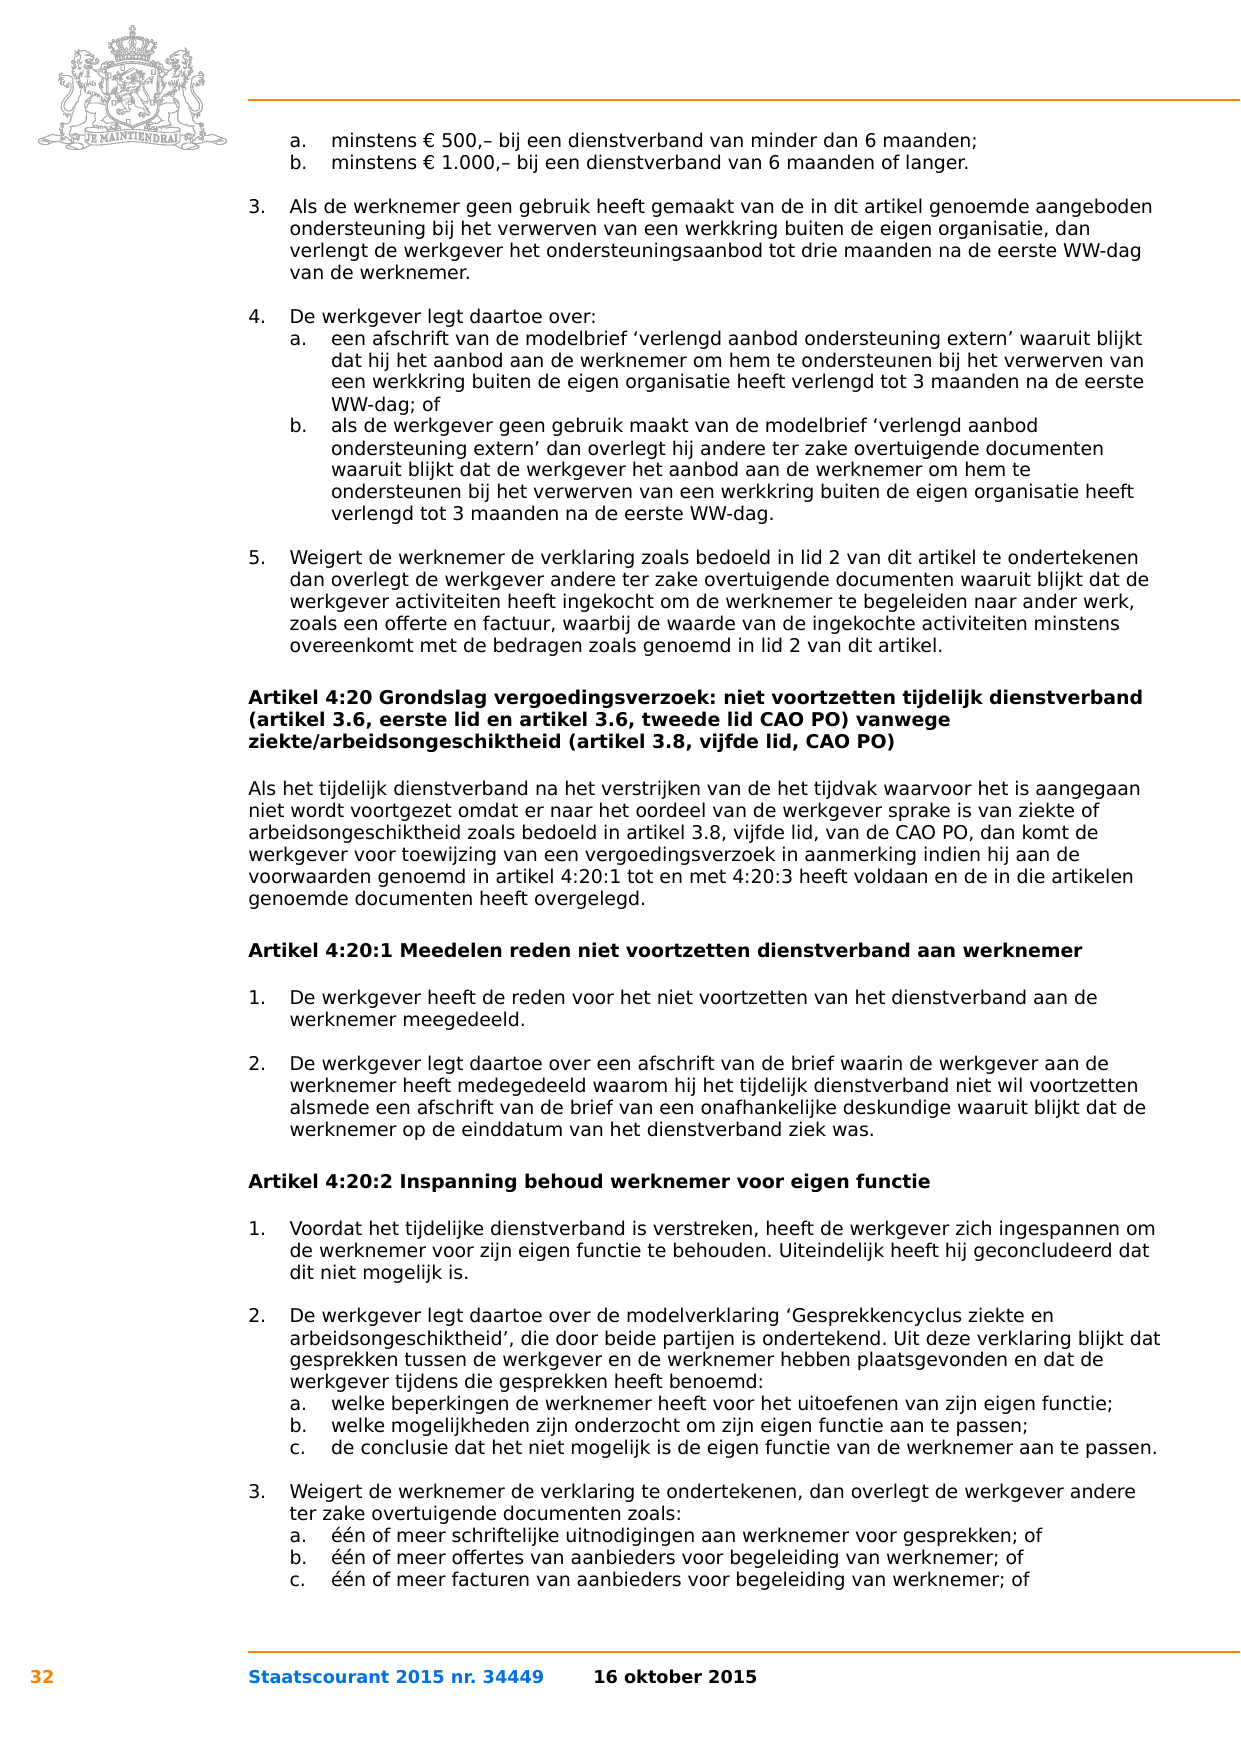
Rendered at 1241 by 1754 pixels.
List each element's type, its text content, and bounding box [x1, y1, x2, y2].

text Als het tijdelijk dienstverband na het verstrijken van de het tijdvak waarvoor het is aangegaan niet wordt voortgezet omdat er naar het oordeel van de werkgever sprake is van ziekte of arbeidsongeschiktheid zoals bedoeld in artikel 3.8, vijfde lid, van de CAO PO, dan komt de werkgever voor toewijzing van een vergoedingsverzoek in aanmerking indien hij aan de voorwaarden genoemd in artikel 4:20:1 tot en met 4:20:3 heeft voldaan en de in die artikelen genoemde documenten heeft overgelegd. [248, 778, 1163, 910]
text c. de conclusie dat het niet mogelijk is de eigen functie van de werknemer aan te passen. [289, 1437, 1163, 1459]
text a. minstens € 500,– bij een dienstverband van minder dan 6 maanden; [289, 130, 1163, 152]
text 1. Voordat het tijdelijke dienstverband is verstreken, heeft de werkgever zich ingespannen om de werknemer voor zijn eigen functie te behouden. Uiteindelijk heeft hij geconcludeerd dat dit niet mogelijk is. [248, 1218, 1163, 1283]
text 3. Weigert de werknemer de verklaring te ondertekenen, dan overlegt de werkgever andere ter zake overtuigende documenten zoals: [248, 1481, 1163, 1525]
text 2. De werkgever legt daartoe over een afschrift van de brief waarin de werkgever aan de werknemer heeft medegedeeld waarom hij het tijdelijk dienstverband niet wil voortzetten alsmede een afschrift van de brief van een onafhankelijke deskundige waaruit blijkt dat de werknemer op de einddatum van het dienstverband ziek was. [248, 1053, 1163, 1141]
text 5. Weigert de werknemer de verklaring zoals bedoeld in lid 2 van dit artikel te ondertekenen dan overlegt de werkgever andere ter zake overtuigende documenten waaruit blijkt dat de werkgever activiteiten heeft ingekocht om de werknemer te begeleiden naar ander werk, zoals een offerte en factuur, waarbij de waarde van de ingekochte activiteiten minstens overeenkomt met de bedragen zoals genoemd in lid 2 van dit artikel. [248, 547, 1163, 657]
text a. welke beperkingen de werknemer heeft voor het uitoefenen van zijn eigen functie; [289, 1393, 1163, 1415]
subtitle Artikel 4:20:2 Inspanning behoud werknemer voor eigen functie [248, 1171, 1163, 1193]
picture [38, 25, 227, 150]
text c. één of meer facturen van aanbieders voor begeleiding van werknemer; of [289, 1569, 1163, 1591]
text 1. De werkgever heeft de reden voor het niet voortzetten van het dienstverband aan de werknemer meegedeeld. [248, 987, 1163, 1031]
subtitle Artikel 4:20 Grondslag vergoedingsverzoek: niet voortzetten tijdelijk dienstverband (artikel 3.6, eerste lid en artikel 3.6, tweede lid CAO PO) vanwege ziekte/arbeidsongeschiktheid (artikel 3.8, vijfde lid, CAO PO) [248, 687, 1163, 753]
text b. welke mogelijkheden zijn onderzocht om zijn eigen functie aan te passen; [289, 1415, 1163, 1437]
text 3. Als de werknemer geen gebruik heeft gemaakt van de in dit artikel genoemde aangeboden ondersteuning bij het verwerven van een werkkring buiten de eigen organisatie, dan verlengt de werkgever het ondersteuningsaanbod tot drie maanden na de eerste WW-dag van de werknemer. [248, 196, 1163, 284]
text a. een afschrift van de modelbrief ‘verlengd aanbod ondersteuning extern’ waaruit blijkt dat hij het aanbod aan de werknemer om hem te ondersteunen bij het verwerven van een werkkring buiten de eigen organisatie heeft verlengd tot 3 maanden na de eerste WW-dag; of [289, 327, 1163, 415]
text b. als de werkgever geen gebruik maakt van de modelbrief ‘verlengd aanbod ondersteuning extern’ dan overlegt hij andere ter zake overtuigende documenten waaruit blijkt dat de werkgever het aanbod aan de werknemer om hem te ondersteunen bij het verwerven van een werkkring buiten de eigen organisatie heeft verlengd tot 3 maanden na de eerste WW-dag. [289, 415, 1163, 525]
text 2. De werkgever legt daartoe over de modelverklaring ‘Gesprekkencyclus ziekte en arbeidsongeschiktheid’, die door beide partijen is ondertekend. Uit deze verklaring blijkt dat gesprekken tussen de werkgever en de werknemer hebben plaatsgevonden en dat de werkgever tijdens die gesprekken heeft benoemd: [248, 1305, 1163, 1393]
text 4. De werkgever legt daartoe over: [248, 306, 1163, 327]
text a. één of meer schriftelijke uitnodigingen aan werknemer voor gesprekken; of [289, 1525, 1163, 1547]
text b. één of meer offertes van aanbieders voor begeleiding van werknemer; of [289, 1547, 1163, 1569]
text b. minstens € 1.000,– bij een dienstverband van 6 maanden of langer. [289, 152, 1163, 174]
subtitle Artikel 4:20:1 Meedelen reden niet voortzetten dienstverband aan werknemer [248, 940, 1163, 962]
